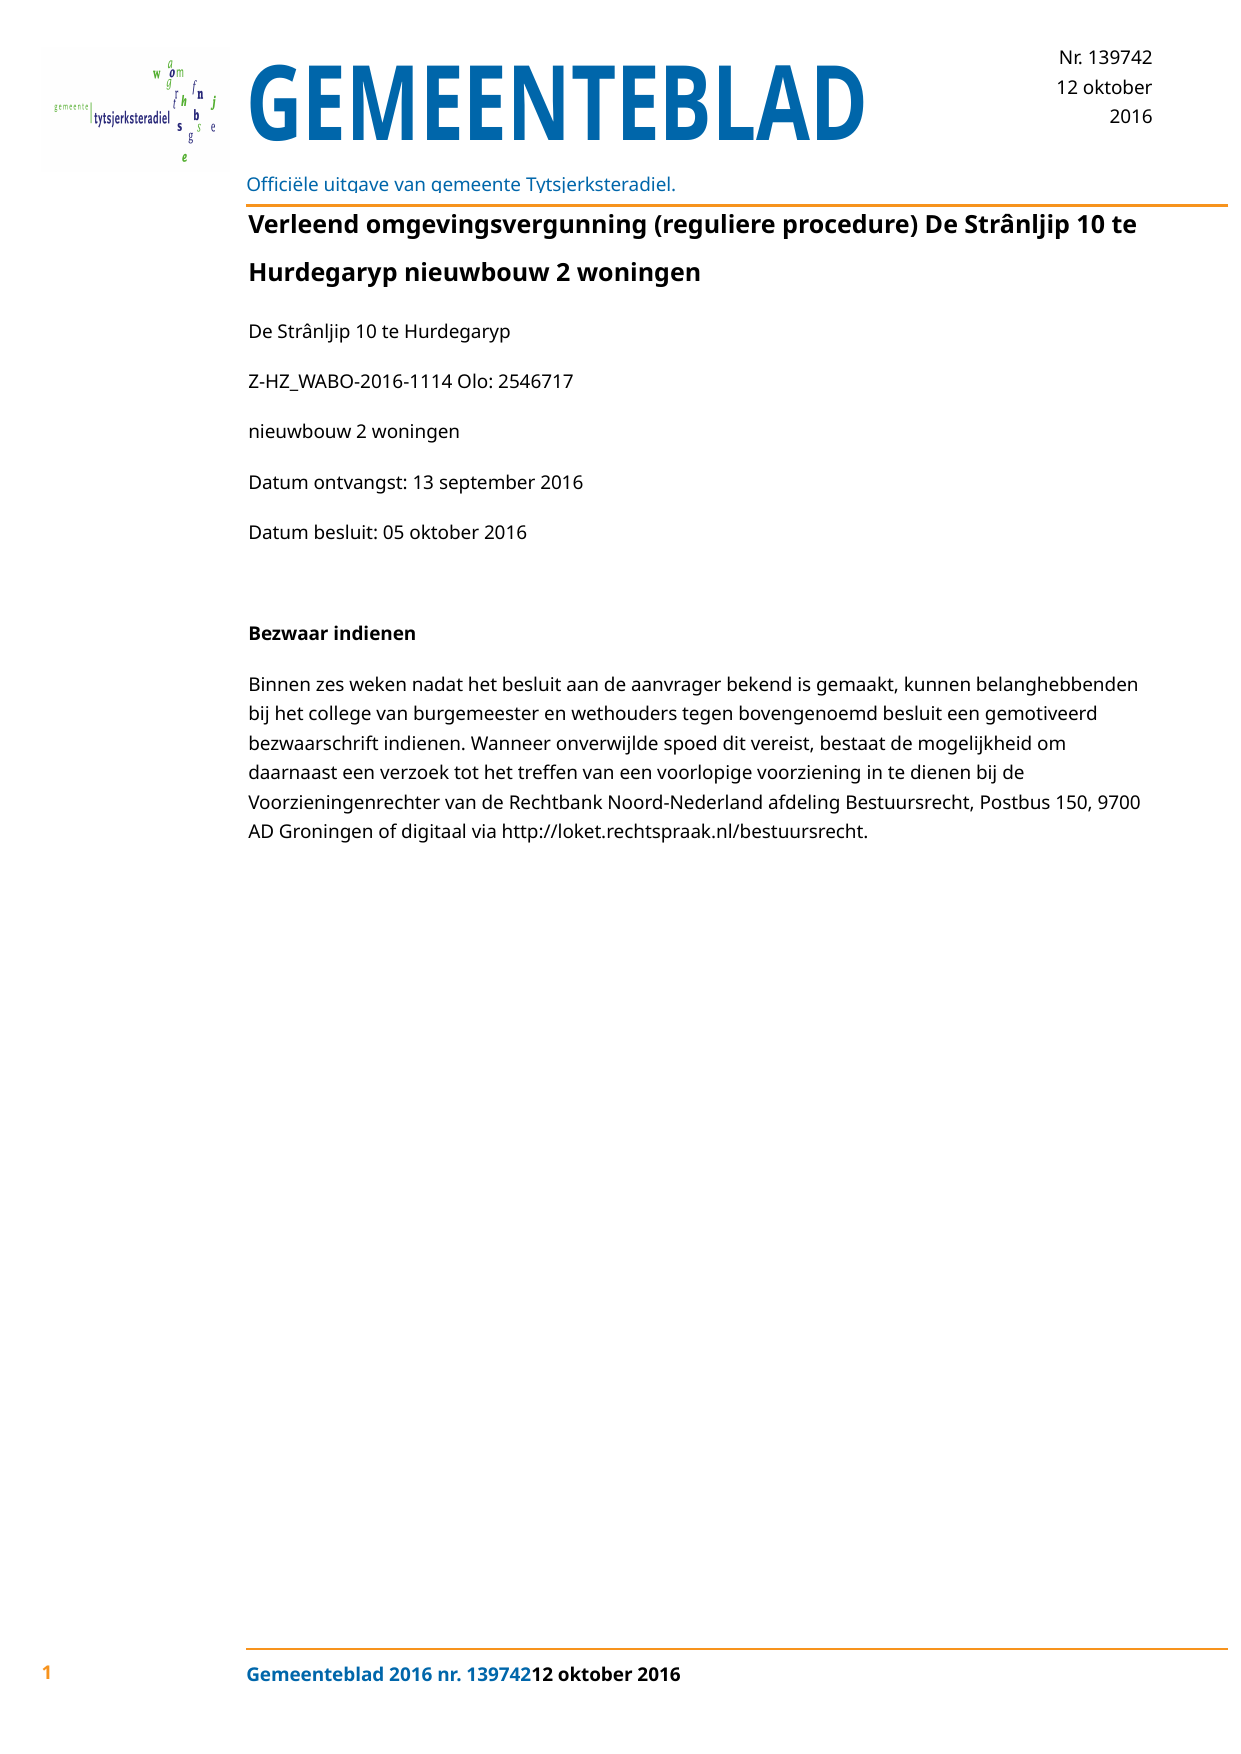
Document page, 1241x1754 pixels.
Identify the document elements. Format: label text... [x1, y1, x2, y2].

text nieuwbouw 2 woningen [248, 419, 1152, 444]
text De Strânljip 10 te Hurdegaryp [248, 318, 1152, 344]
text Binnen zes weken nadat het besluit aan de aanvrager bekend is gemaakt, kunnen belanghebbenden bij het college van burgemeester en wethouders tegen bovengenoemd besluit een gemotiveerd bezwaarschrift indienen. Wanneer onverwijlde spoed dit vereist, bestaat de mogelijkheid om daarnaast een verzoek tot het treffen van een voorlopige voorziening in te dienen bij de Voorzieningenrechter van de Rechtbank Noord-Nederland afdeling Bestuursrecht, Postbus 150, 9700 AD Groningen of digitaal via http://loket.rechtspraak.nl/bestuursrecht. [248, 671, 1152, 844]
picture [41, 47, 231, 172]
text Verleend omgevingsvergunning (reguliere procedure) De Strânljip 10 te Hurdegaryp nieuwbouw 2 woningen [248, 207, 1152, 288]
text Bezwaar indienen [248, 620, 1152, 646]
text Datum besluit: 05 oktober 2016 [248, 519, 1152, 545]
text Z-HZ_WABO-2016-1114 Olo: 2546717 [248, 368, 1152, 394]
text Datum ontvangst: 13 september 2016 [248, 469, 1152, 495]
